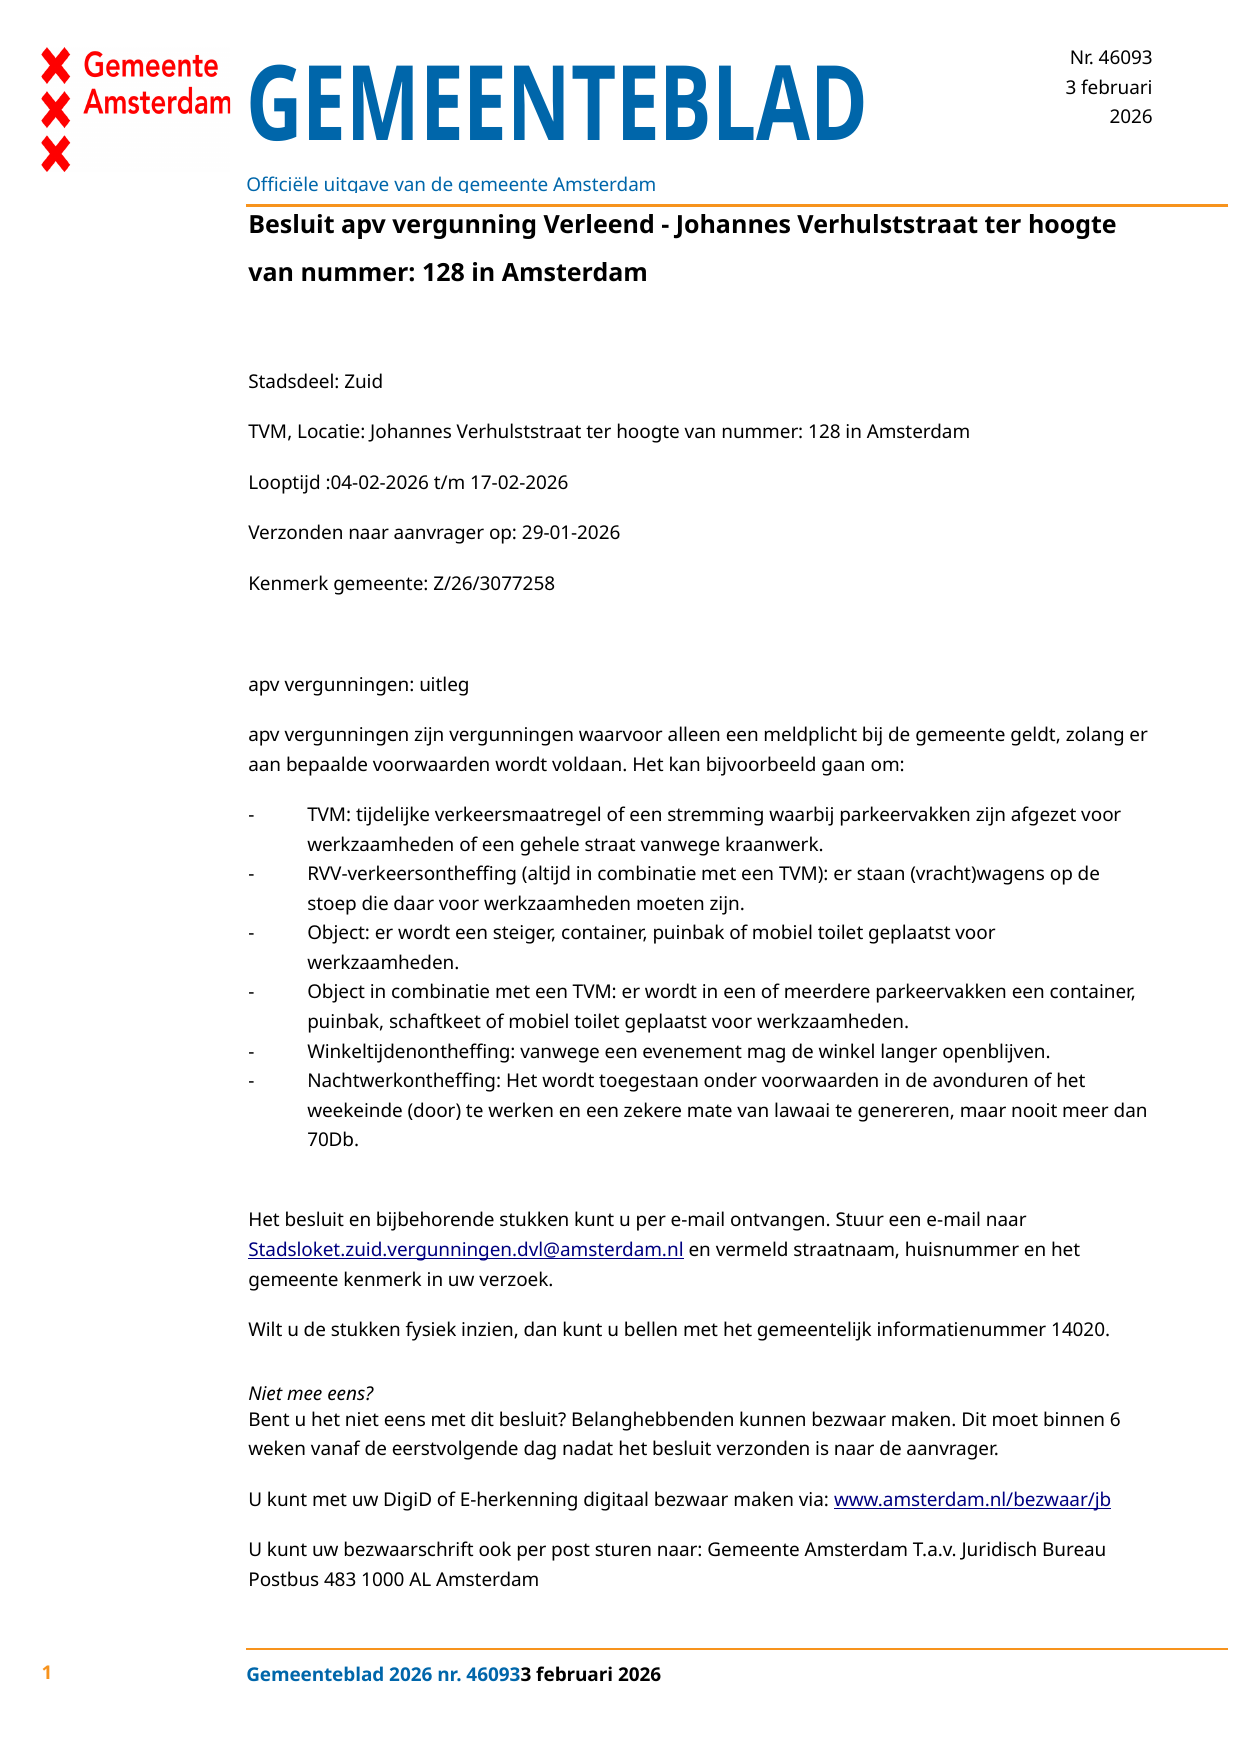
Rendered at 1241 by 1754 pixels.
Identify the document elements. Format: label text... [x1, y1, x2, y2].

text apv vergunningen zijn vergunningen waarvoor alleen een meldplicht bij de gemeente geldt, zolang er aan bepaalde voorwaarden wordt voldaan. Het kan bijvoorbeeld gaan om: [248, 721, 1152, 777]
picture [41, 47, 231, 172]
text Niet mee eens? [248, 1380, 1152, 1406]
text Bent u het niet eens met dit besluit? Belanghebbenden kunnen bezwaar maken. Dit moet binnen 6 weken vanaf de eerstvolgende dag nadat het besluit verzonden is naar de aanvrager. [248, 1406, 1152, 1461]
list Nachtwerkontheffing: Het wordt toegestaan onder voorwaarden in de avonduren of het weekeinde (door) te werken en een zekere mate van lawaai te genereren, maar nooit meer dan 70Db. [248, 1067, 1152, 1152]
text Besluit apv vergunning Verleend - Johannes Verhulststraat ter hoogte van nummer: 128 in Amsterdam [248, 207, 1152, 288]
text U kunt uw bezwaarschrift ook per post sturen naar: Gemeente Amsterdam T.a.v. Juridisch Bureau Postbus 483 1000 AL Amsterdam [248, 1536, 1152, 1592]
list RVV-verkeersontheffing (altijd in combinatie met een TVM): er staan (vracht)wagens op de stoep die daar voor werkzaamheden moeten zijn. [248, 860, 1152, 916]
list Object in combinatie met een TVM: er wordt in een of meerdere parkeervakken een container, puinbak, schaftkeet of mobiel toilet geplaatst voor werkzaamheden. [248, 979, 1152, 1034]
text apv vergunningen: uitleg [248, 671, 1152, 697]
list Object: er wordt een steiger, container, puinbak of mobiel toilet geplaatst voor werkzaamheden. [248, 919, 1152, 975]
text Verzonden naar aanvrager op: 29-01-2026 [248, 519, 1152, 545]
text Kenmerk gemeente: Z/26/3077258 [248, 570, 1152, 596]
text Stadsdeel: Zuid [248, 368, 1152, 394]
list TVM: tijdelijke verkeersmaatregel of een stremming waarbij parkeervakken zijn afgezet voor werkzaamheden of een gehele straat vanwege kraanwerk. [248, 801, 1152, 857]
text Wilt u de stukken fysiek inzien, dan kunt u bellen met het gemeentelijk informatienummer 14020. [248, 1316, 1152, 1342]
text U kunt met uw DigiD of E-herkenning digitaal bezwaar maken via: www.amsterdam.nl/bezwaar/jb [248, 1486, 1152, 1512]
text Looptijd :04-02-2026 t/m 17-02-2026 [248, 469, 1152, 495]
list Winkeltijdenontheffing: vanwege een evenement mag de winkel langer openblijven. [248, 1038, 1152, 1064]
text TVM, Locatie: Johannes Verhulststraat ter hoogte van nummer: 128 in Amsterdam [248, 419, 1152, 444]
text Het besluit en bijbehorende stukken kunt u per e-mail ontvangen. Stuur een e-mail naar Stadsloket.zuid.vergunningen.dvl@amsterdam.nl en vermeld straatnaam, huisnummer en het gemeente kenmerk in uw verzoek. [248, 1207, 1152, 1292]
